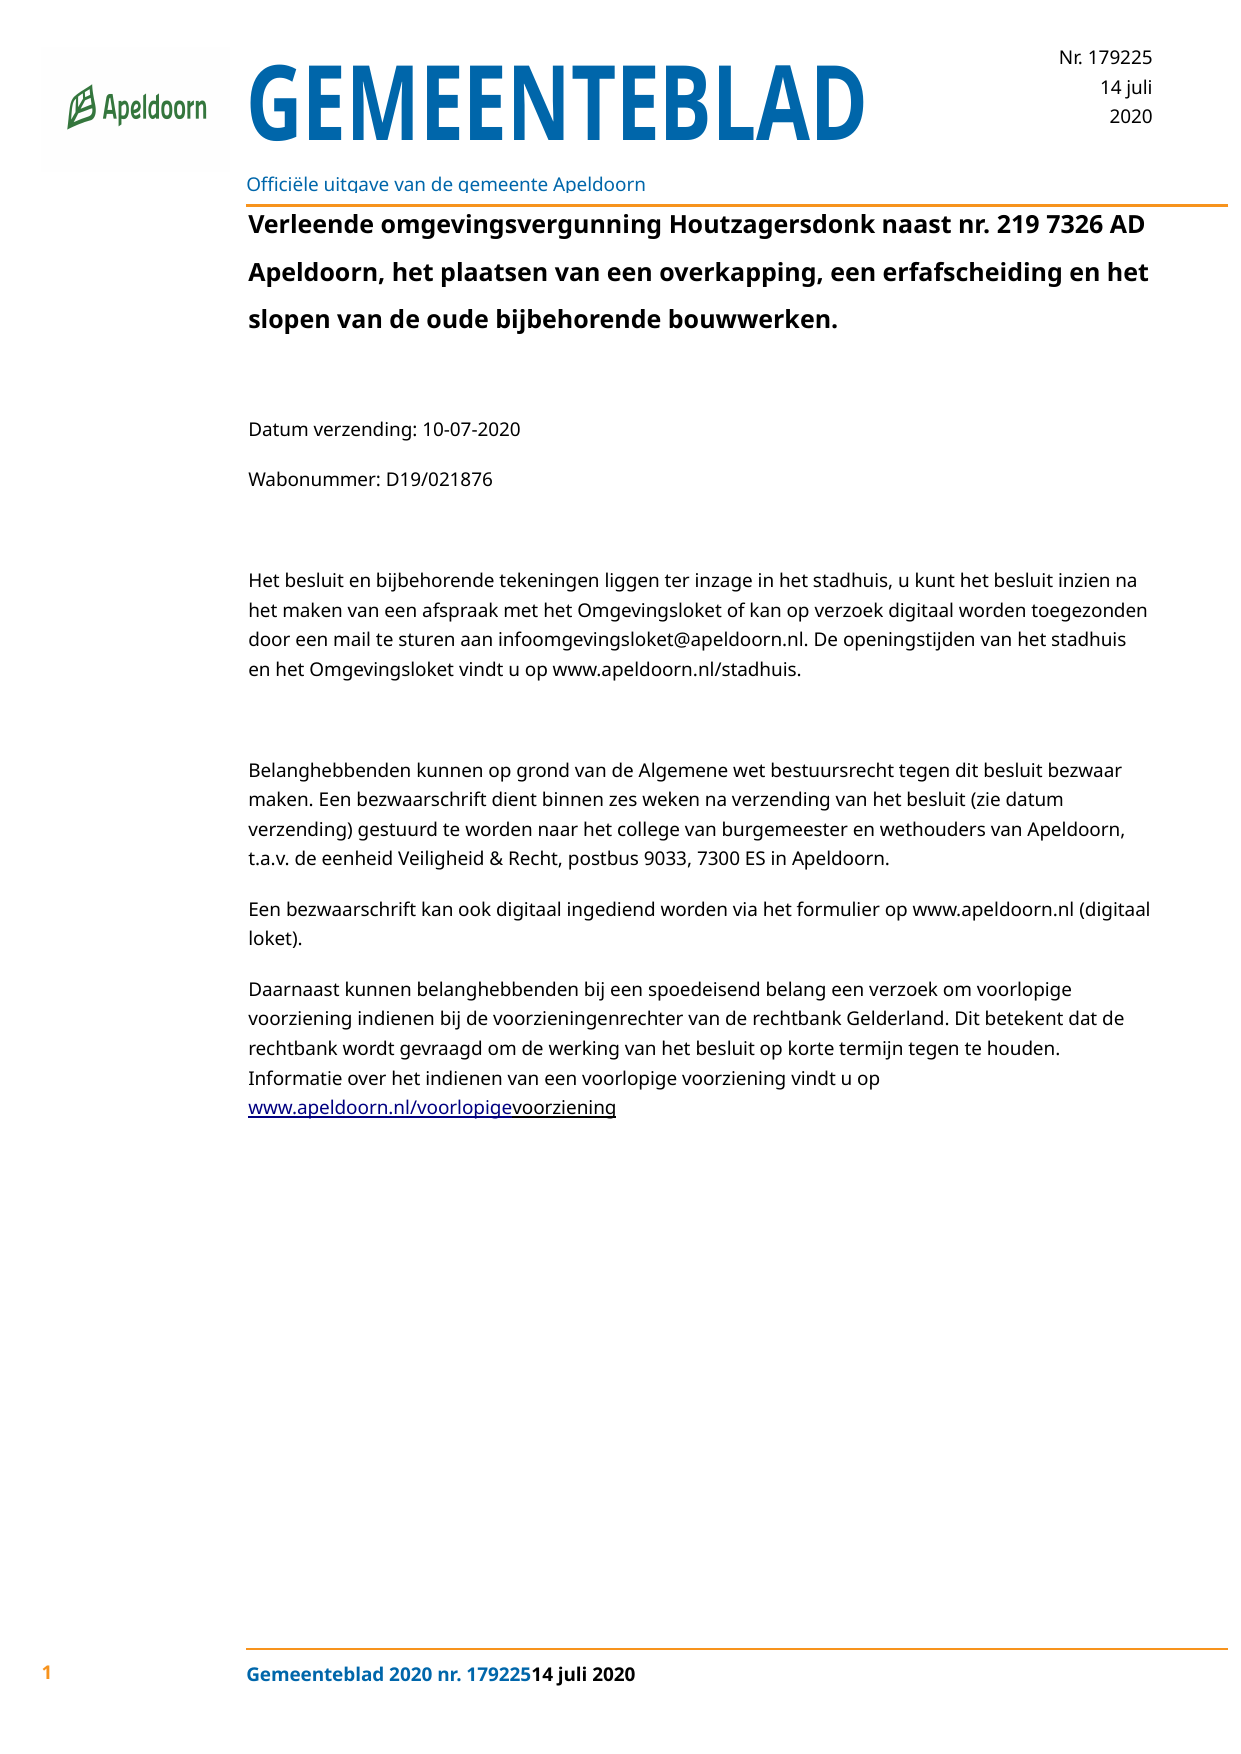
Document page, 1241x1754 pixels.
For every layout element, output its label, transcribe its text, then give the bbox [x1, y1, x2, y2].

text Belanghebbenden kunnen op grond van de Algemene wet bestuursrecht tegen dit besluit bezwaar maken. Een bezwaarschrift dient binnen zes weken na verzending van het besluit (zie datum verzending) gestuurd te worden naar het college van burgemeester en wethouders van Apeldoorn, t.a.v. de eenheid Veiligheid & Recht, postbus 9033, 7300 ES in Apeldoorn. [248, 757, 1152, 871]
text Een bezwaarschrift kan ook digitaal ingediend worden via het formulier op www.apeldoorn.nl (digitaal loket). [248, 896, 1152, 951]
text Het besluit en bijbehorende tekeningen liggen ter inzage in het stadhuis, u kunt het besluit inzien na het maken van een afspraak met het Omgevingsloket of kan op verzoek digitaal worden toegezonden door een mail te sturen aan infoomgevingsloket@apeldoorn.nl. De openingstijden van het stadhuis en het Omgevingsloket vindt u op www.apeldoorn.nl/stadhuis. [248, 567, 1152, 682]
picture [41, 47, 231, 172]
text Verleende omgevingsvergunning Houtzagersdonk naast nr. 219 7326 AD Apeldoorn, het plaatsen van een overkapping, een erfafscheiding en het slopen van de oude bijbehorende bouwwerken. [248, 207, 1152, 336]
text Datum verzending: 10-07-2020 [248, 416, 1152, 442]
text Wabonummer: D19/021876 [248, 466, 1152, 492]
text Daarnaast kunnen belanghebbenden bij een spoedeisend belang een verzoek om voorlopige voorziening indienen bij de voorzieningenrechter van de rechtbank Gelderland. Dit betekent dat de rechtbank wordt gevraagd om de werking van het besluit op korte termijn tegen te houden. Informatie over het indienen van een voorlopige voorziening vindt u op www.apeldoorn.nl/voorlopigevoorziening [248, 976, 1152, 1120]
